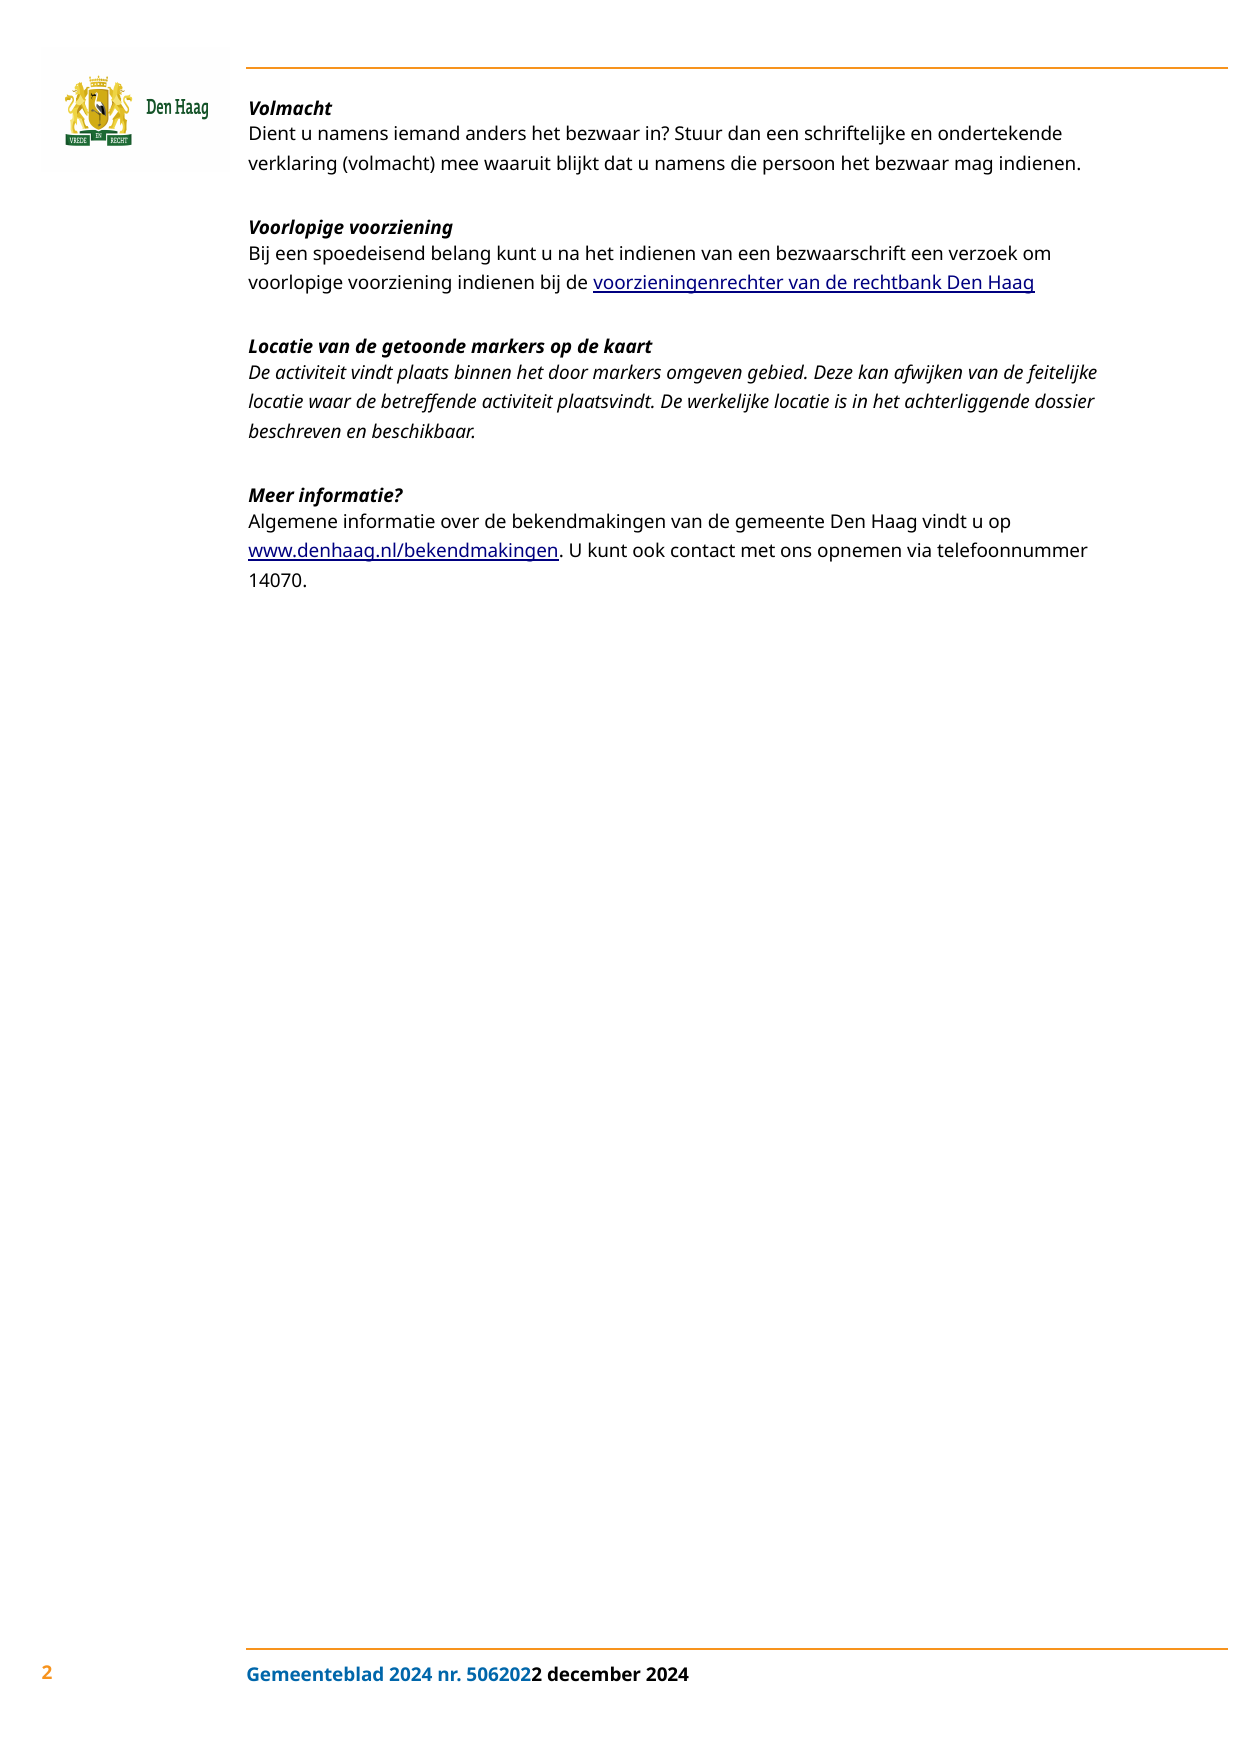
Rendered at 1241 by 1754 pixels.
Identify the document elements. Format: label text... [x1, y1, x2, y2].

picture [41, 47, 231, 172]
text Volmacht [248, 95, 1152, 121]
text De activiteit vindt plaats binnen het door markers omgeven gebied. Deze kan afwijken van de feitelijke locatie waar de betreffende activiteit plaatsvindt. De werkelijke locatie is in het achterliggende dossier beschreven en beschikbaar. [248, 359, 1152, 444]
text Dient u namens iemand anders het bezwaar in? Stuur dan een schriftelijke en ondertekende verklaring (volmacht) mee waaruit blijkt dat u namens die persoon het bezwaar mag indienen. [248, 121, 1152, 176]
text Bij een spoedeisend belang kunt u na het indienen van een bezwaarschrift een verzoek om voorlopige voorziening indienen bij de voorzieningenrechter van de rechtbank Den Haag [248, 240, 1152, 295]
text Meer informatie? [248, 482, 1152, 508]
text Voorlopige voorziening [248, 214, 1152, 240]
text Algemene informatie over de bekendmakingen van de gemeente Den Haag vindt u op www.denhaag.nl/bekendmakingen. U kunt ook contact met ons opnemen via telefoonnummer 14070. [248, 508, 1152, 593]
text Locatie van de getoonde markers op de kaart [248, 333, 1152, 359]
